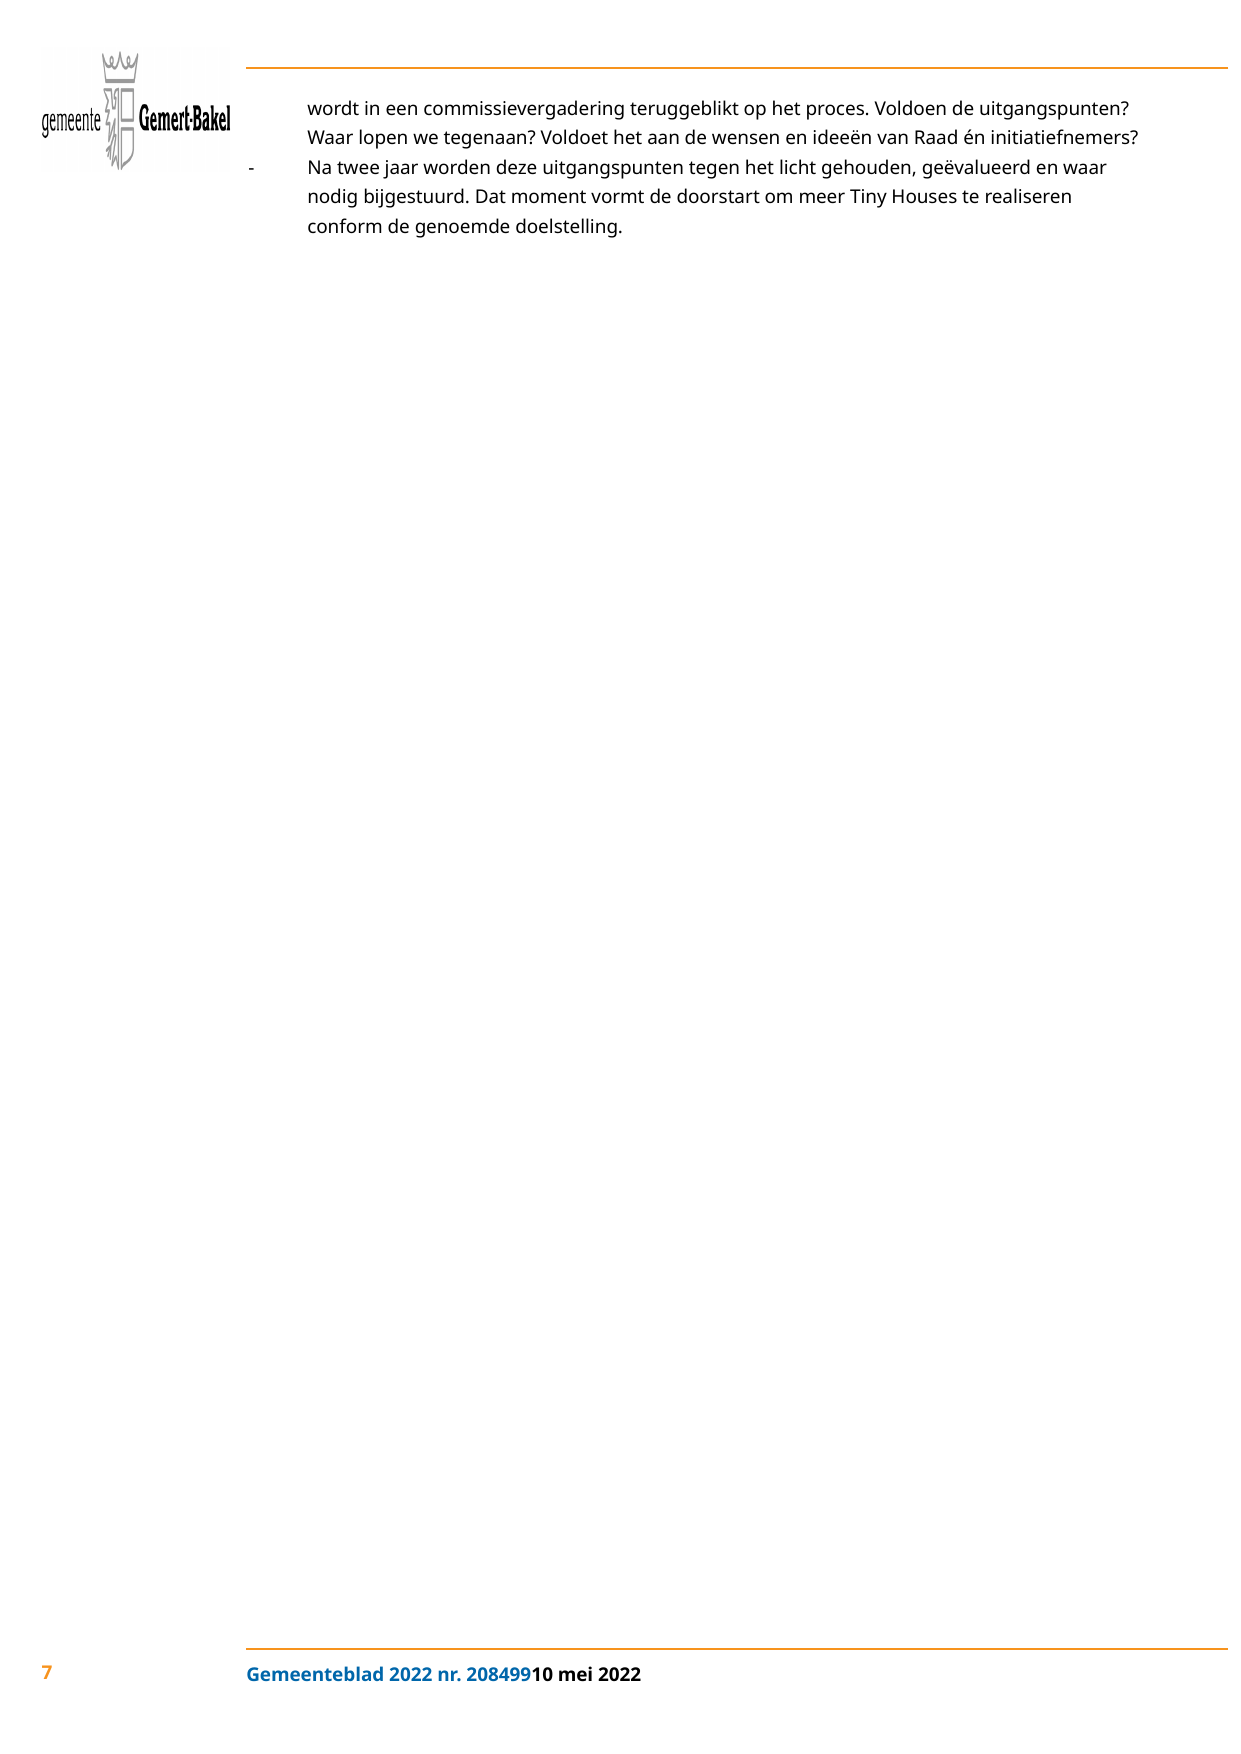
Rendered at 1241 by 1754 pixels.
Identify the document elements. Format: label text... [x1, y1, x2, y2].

list wordt in een commissievergadering teruggeblikt op het proces. Voldoen de uitgangspunten? Waar lopen we tegenaan? Voldoet het aan de wensen en ideeën van Raad én initiatiefnemers? [248, 95, 1152, 150]
picture [41, 47, 231, 172]
list Na twee jaar worden deze uitgangspunten tegen het licht gehouden, geëvalueerd en waar nodig bijgestuurd. Dat moment vormt de doorstart om meer Tiny Houses te realiseren conform de genoemde doelstelling. [248, 154, 1152, 239]
